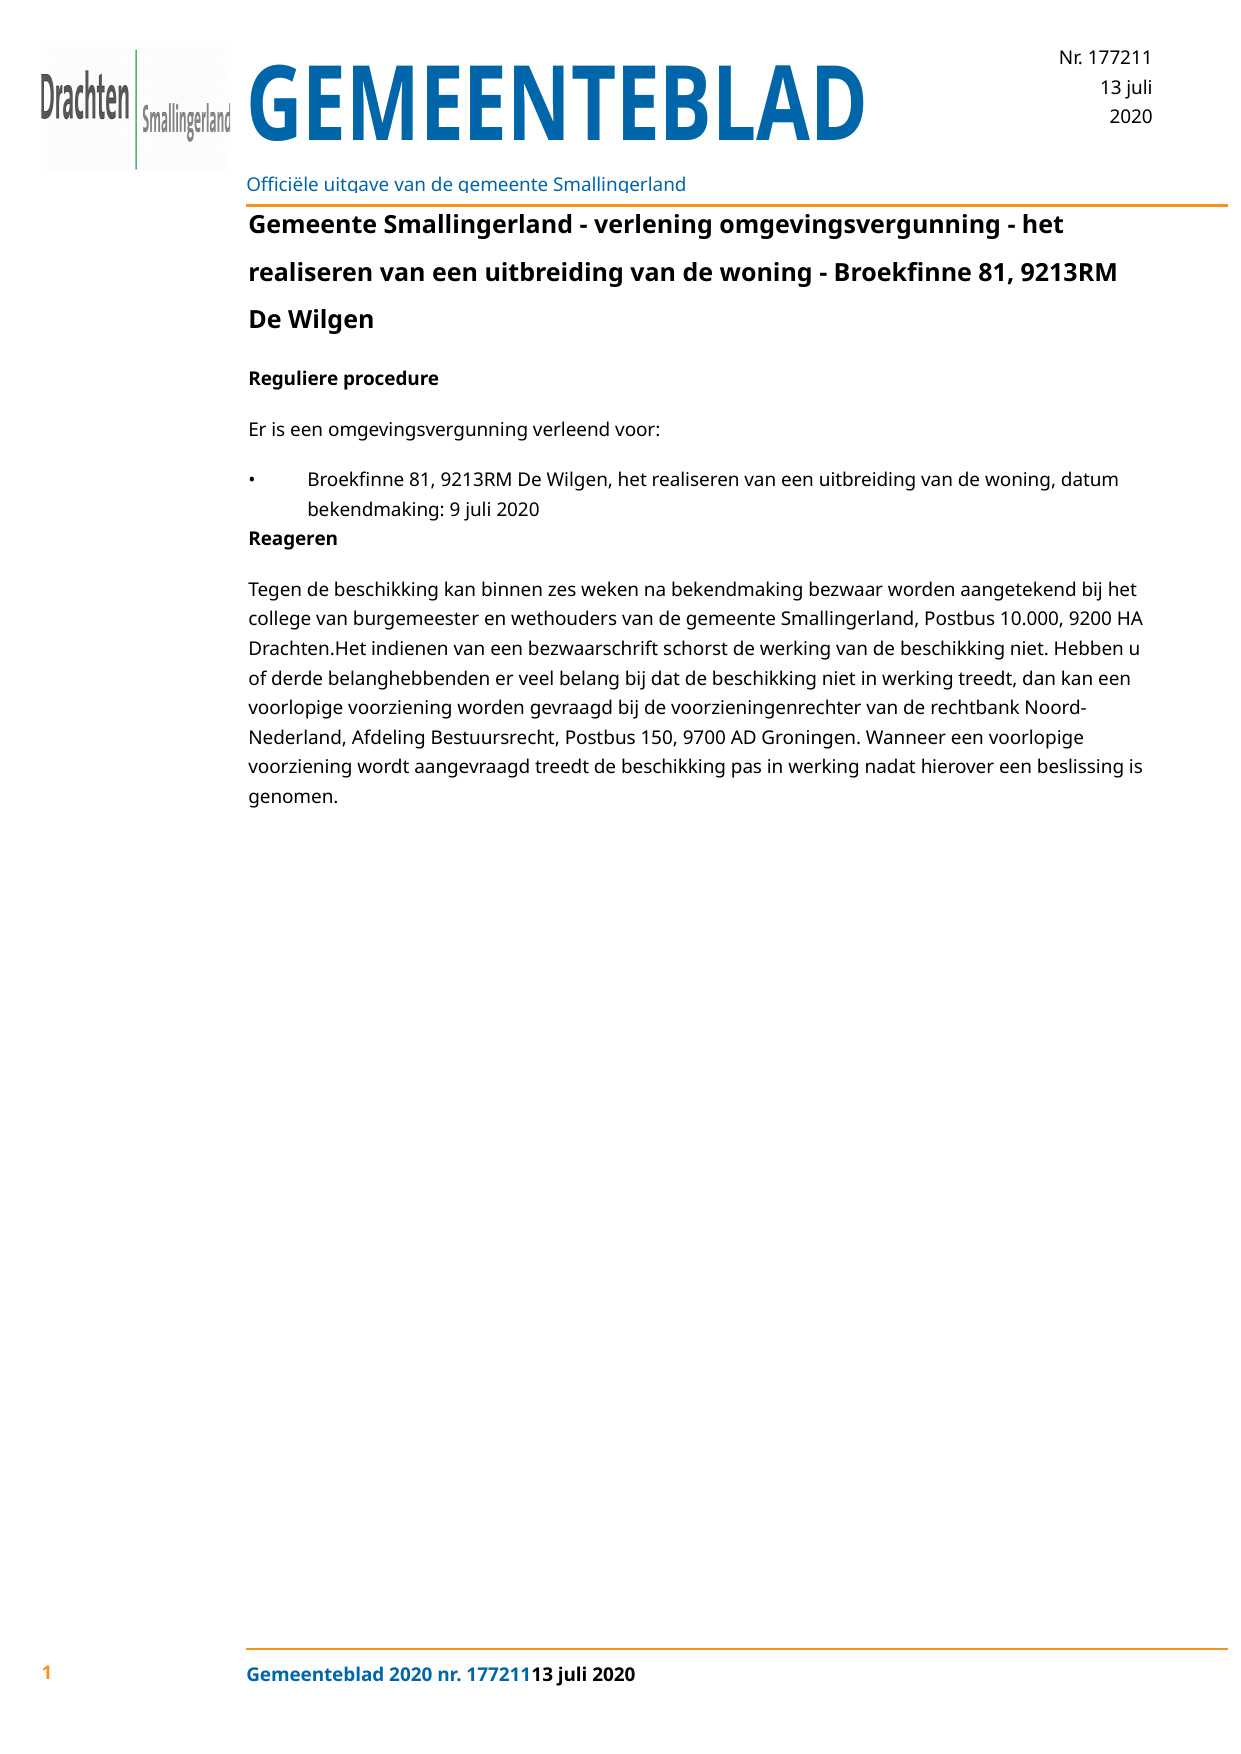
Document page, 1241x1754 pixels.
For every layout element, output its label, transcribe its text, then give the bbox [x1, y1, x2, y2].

text Er is een omgevingsvergunning verleend voor: [248, 416, 1152, 442]
text Reageren [248, 526, 1152, 551]
text Reguliere procedure [248, 366, 1152, 391]
picture [41, 47, 231, 172]
text Tegen de beschikking kan binnen zes weken na bekendmaking bezwaar worden aangetekend bij het college van burgemeester en wethouders van de gemeente Smallingerland, Postbus 10.000, 9200 HA Drachten.Het indienen van een bezwaarschrift schorst de werking van de beschikking niet. Hebben u of derde belanghebbenden er veel belang bij dat de beschikking niet in werking treedt, dan kan een voorlopige voorziening worden gevraagd bij de voorzieningenrechter van de rechtbank Noord-Nederland, Afdeling Bestuursrecht, Postbus 150, 9700 AD Groningen. Wanneer een voorlopige voorziening wordt aangevraagd treedt de beschikking pas in werking nadat hierover een beslissing is genomen. [248, 576, 1152, 809]
text Gemeente Smallingerland - verlening omgevingsvergunning - het realiseren van een uitbreiding van de woning - Broekfinne 81, 9213RM De Wilgen [248, 207, 1152, 336]
list Broekfinne 81, 9213RM De Wilgen, het realiseren van een uitbreiding van de woning, datum bekendmaking: 9 juli 2020 [248, 466, 1152, 522]
